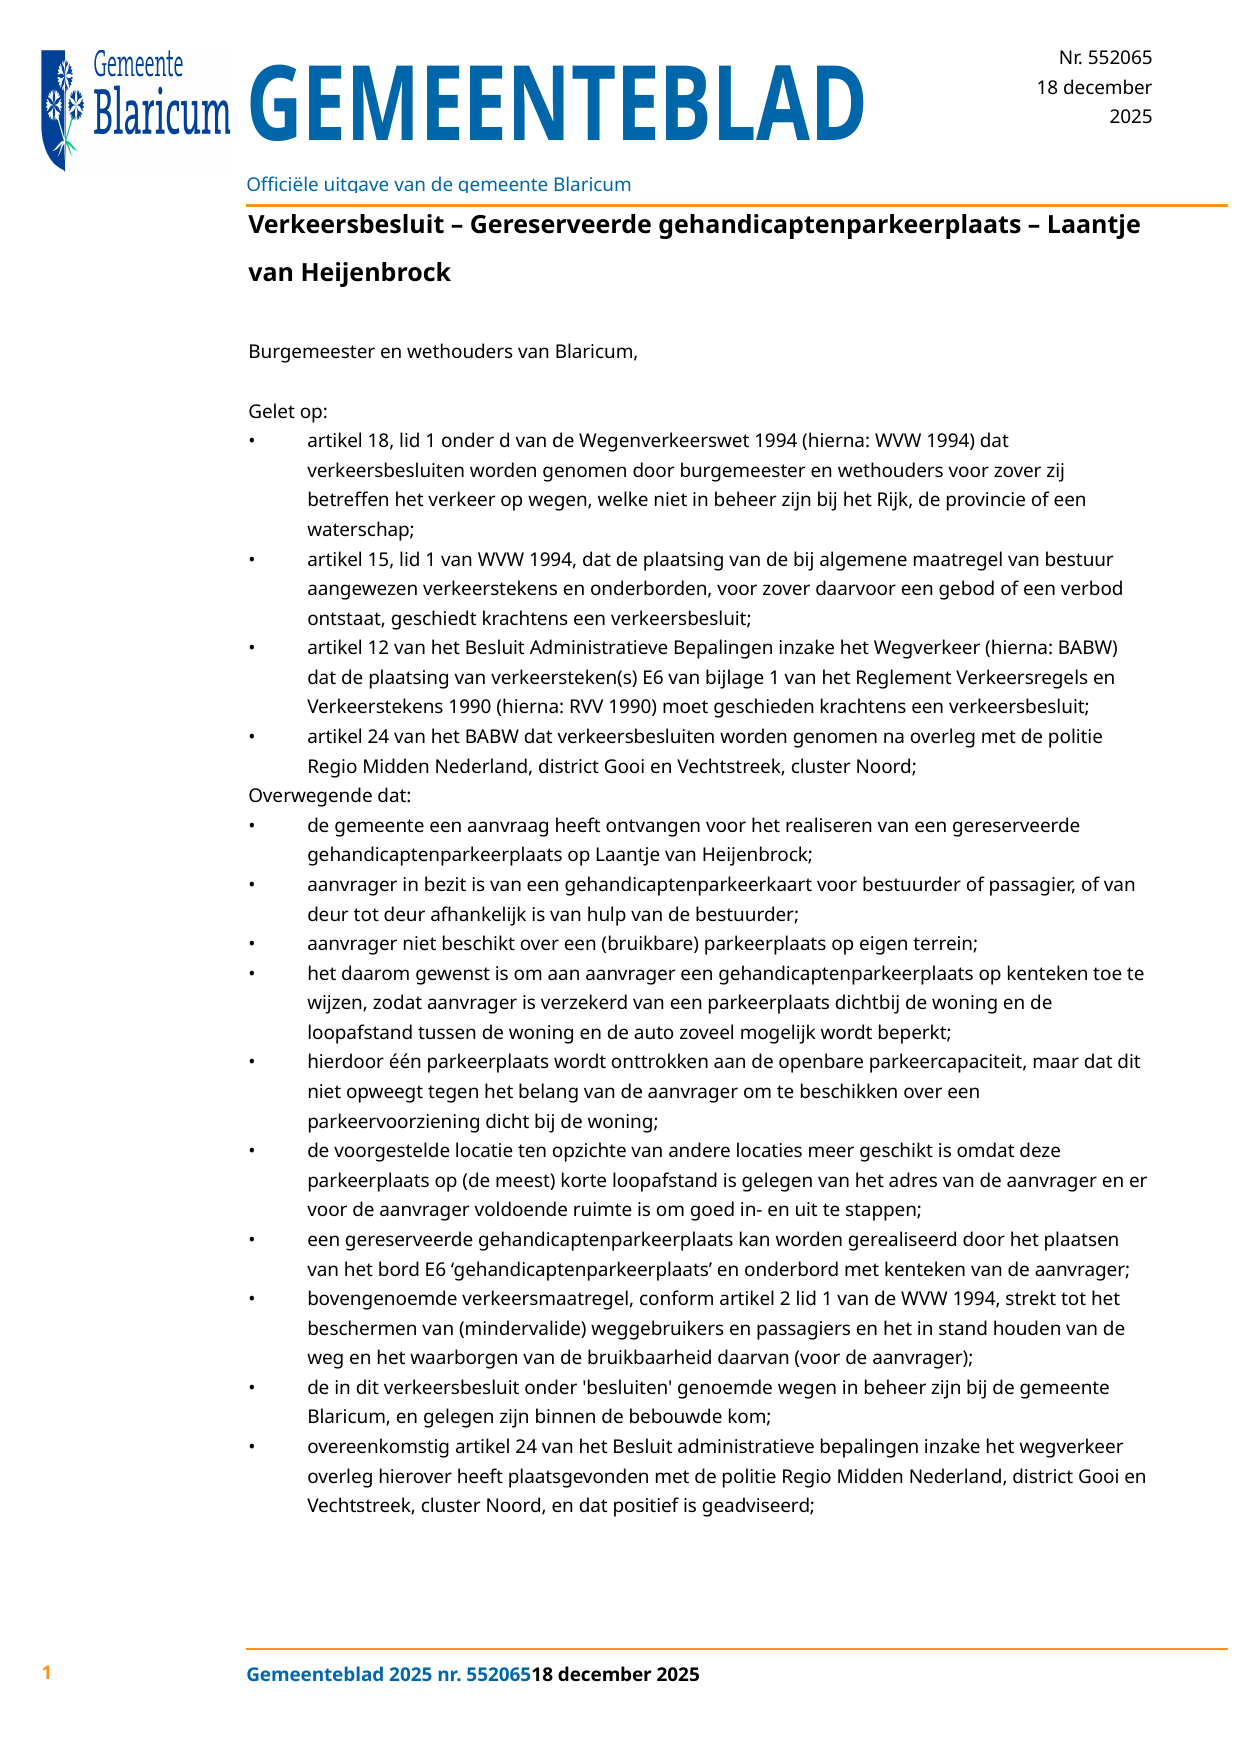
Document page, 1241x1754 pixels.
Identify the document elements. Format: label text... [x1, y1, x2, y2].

list een gereserveerde gehandicaptenparkeerplaats kan worden gerealiseerd door het plaatsen van het bord E6 ‘gehandicaptenparkeerplaats’ en onderbord met kenteken van de aanvrager; [248, 1226, 1152, 1281]
list aanvrager niet beschikt over een (bruikbare) parkeerplaats op eigen terrein; [248, 930, 1152, 956]
list overeenkomstig artikel 24 van het Besluit administratieve bepalingen inzake het wegverkeer overleg hierover heeft plaatsgevonden met de politie Regio Midden Nederland, district Gooi en Vechtstreek, cluster Noord, en dat positief is geadviseerd; [248, 1433, 1152, 1518]
list artikel 18, lid 1 onder d van de Wegenverkeerswet 1994 (hierna: WVW 1994) dat verkeersbesluiten worden genomen door burgemeester en wethouders voor zover zij betreffen het verkeer op wegen, welke niet in beheer zijn bij het Rijk, de provincie of een waterschap; [248, 427, 1152, 542]
list artikel 24 van het BABW dat verkeersbesluiten worden genomen na overleg met de politie Regio Midden Nederland, district Gooi en Vechtstreek, cluster Noord; [248, 723, 1152, 778]
text Overwegende dat: [248, 782, 1152, 808]
list de gemeente een aanvraag heeft ontvangen voor het realiseren van een gereserveerde gehandicaptenparkeerplaats op Laantje van Heijenbrock; [248, 812, 1152, 867]
text Gelet op: [248, 398, 1152, 423]
list hierdoor één parkeerplaats wordt onttrokken aan de openbare parkeercapaciteit, maar dat dit niet opweegt tegen het belang van de aanvrager om te beschikken over een parkeervoorziening dicht bij de woning; [248, 1049, 1152, 1133]
list de voorgestelde locatie ten opzichte van andere locaties meer geschikt is omdat deze parkeerplaats op (de meest) korte loopafstand is gelegen van het adres van de aanvrager en er voor de aanvrager voldoende ruimte is om goed in- en uit te stappen; [248, 1137, 1152, 1222]
text Burgemeester en wethouders van Blaricum, [248, 339, 1152, 364]
text Verkeersbesluit – Gereserveerde gehandicaptenparkeerplaats – Laantje van Heijenbrock [248, 207, 1152, 288]
list het daarom gewenst is om aan aanvrager een gehandicaptenparkeerplaats op kenteken toe te wijzen, zodat aanvrager is verzekerd van een parkeerplaats dichtbij de woning en de loopafstand tussen de woning en de auto zoveel mogelijk wordt beperkt; [248, 960, 1152, 1045]
list de in dit verkeersbesluit onder 'besluiten' genoemde wegen in beheer zijn bij de gemeente Blaricum, en gelegen zijn binnen de bebouwde kom; [248, 1374, 1152, 1429]
list artikel 12 van het Besluit Administratieve Bepalingen inzake het Wegverkeer (hierna: BABW) dat de plaatsing van verkeersteken(s) E6 van bijlage 1 van het Reglement Verkeersregels en Verkeerstekens 1990 (hierna: RVV 1990) moet geschieden krachtens een verkeersbesluit; [248, 634, 1152, 719]
list artikel 15, lid 1 van WVW 1994, dat de plaatsing van de bij algemene maatregel van bestuur aangewezen verkeerstekens en onderborden, voor zover daarvoor een gebod of een verbod ontstaat, geschiedt krachtens een verkeersbesluit; [248, 546, 1152, 631]
picture [41, 47, 231, 172]
list aanvrager in bezit is van een gehandicaptenparkeerkaart voor bestuurder of passagier, of van deur tot deur afhankelijk is van hulp van de bestuurder; [248, 871, 1152, 926]
list bovengenoemde verkeersmaatregel, conform artikel 2 lid 1 van de WVW 1994, strekt tot het beschermen van (mindervalide) weggebruikers en passagiers en het in stand houden van de weg en het waarborgen van de bruikbaarheid daarvan (voor de aanvrager); [248, 1285, 1152, 1370]
